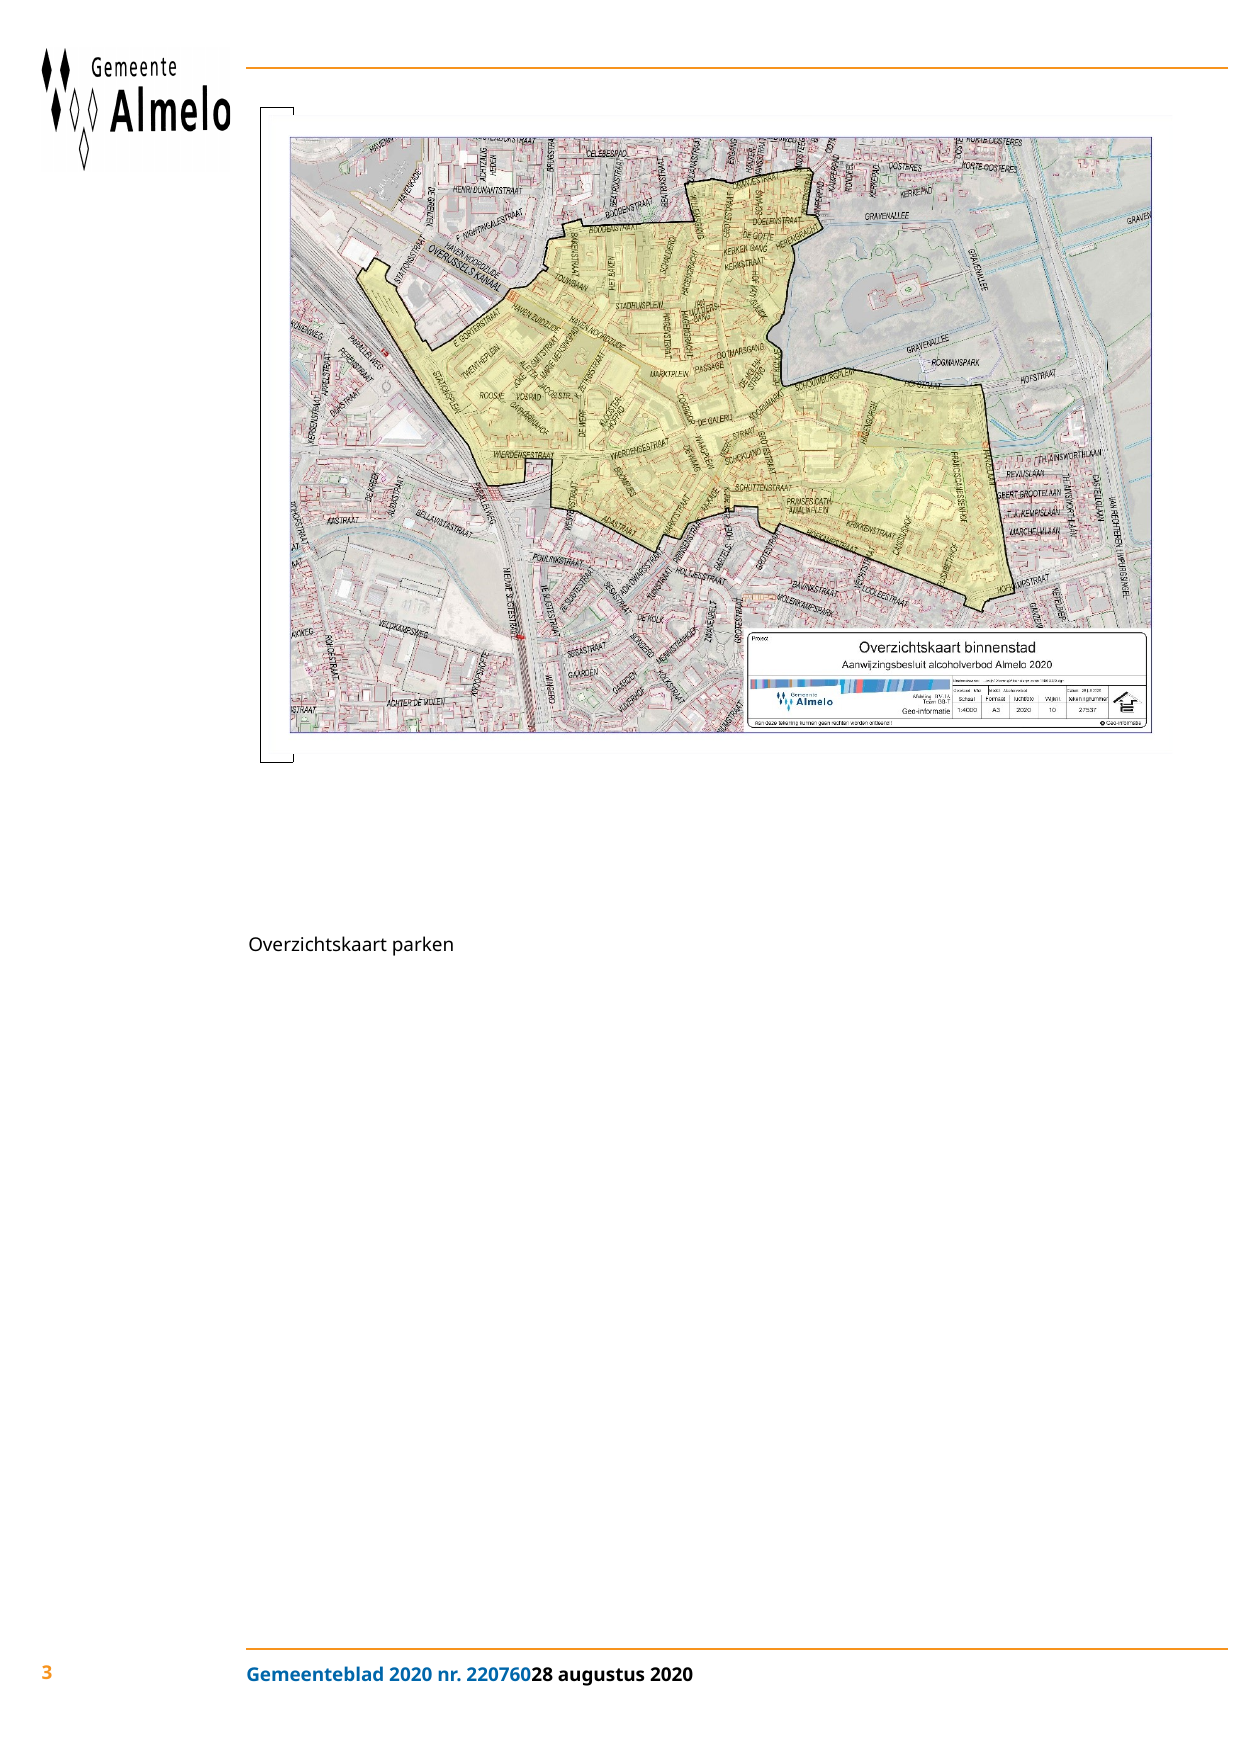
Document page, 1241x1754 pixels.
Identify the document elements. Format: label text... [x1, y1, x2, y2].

picture [268, 115, 1173, 754]
text Overzichtskaart parken [248, 931, 1152, 957]
picture [41, 47, 231, 172]
